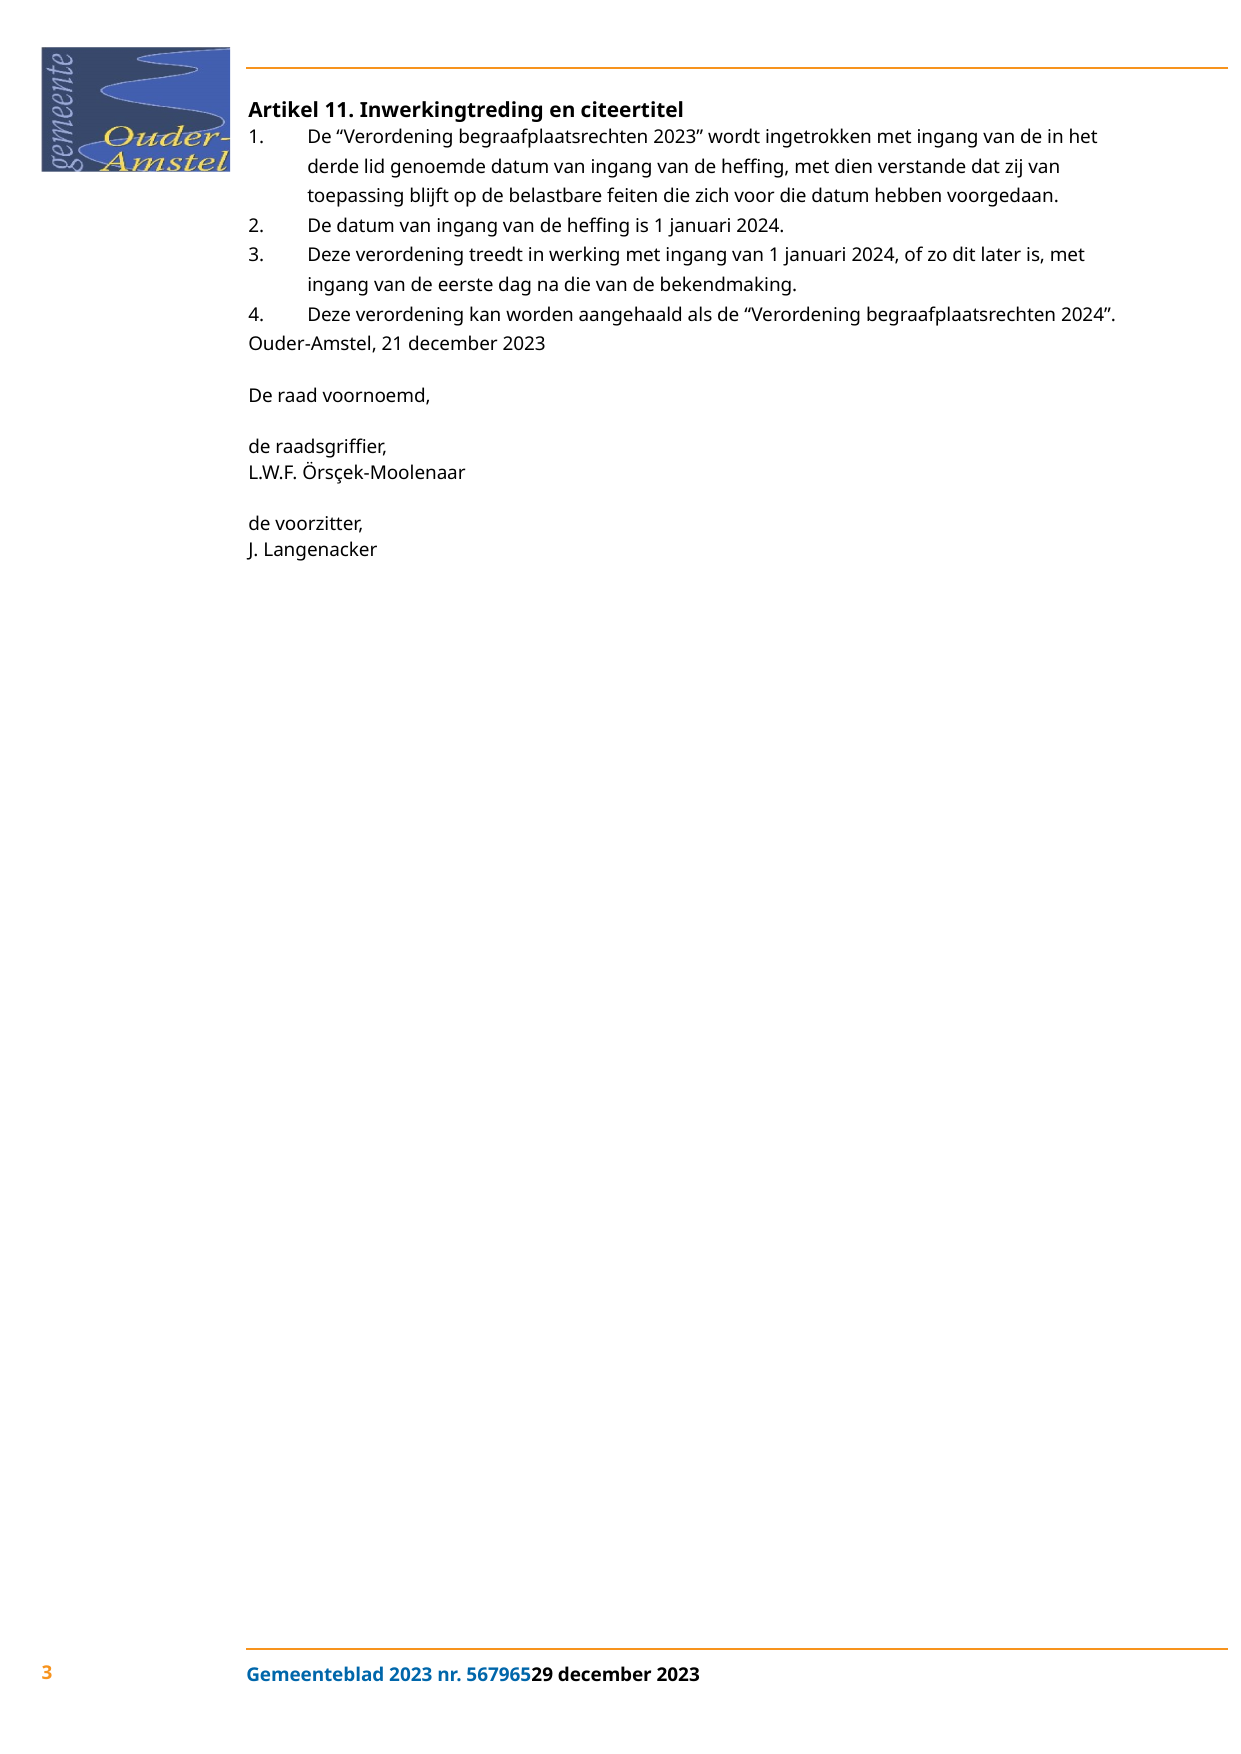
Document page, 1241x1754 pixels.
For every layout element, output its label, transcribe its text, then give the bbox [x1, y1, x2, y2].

list De “Verordening begraafplaatsrechten 2023” wordt ingetrokken met ingang van de in het derde lid genoemde datum van ingang van de heffing, met dien verstande dat zij van toepassing blijft op de belastbare feiten die zich voor die datum hebben voorgedaan. [248, 123, 1152, 208]
picture [41, 47, 231, 172]
text Ouder-Amstel, 21 december 2023 [248, 330, 1152, 356]
text J. Langenacker [248, 536, 1152, 562]
text de raadsgriffier, [248, 433, 1152, 459]
list Deze verordening kan worden aangehaald als de “Verordening begraafplaatsrechten 2024”. [248, 301, 1152, 326]
text De raad voornoemd, [248, 382, 1152, 407]
text Artikel 11. Inwerkingtreding en citeertitel [248, 95, 1152, 123]
text L.W.F. Örsçek-Moolenaar [248, 459, 1152, 485]
list Deze verordening treedt in werking met ingang van 1 januari 2024, of zo dit later is, met ingang van de eerste dag na die van de bekendmaking. [248, 242, 1152, 297]
list De datum van ingang van de heffing is 1 januari 2024. [248, 212, 1152, 238]
text de voorzitter, [248, 510, 1152, 536]
